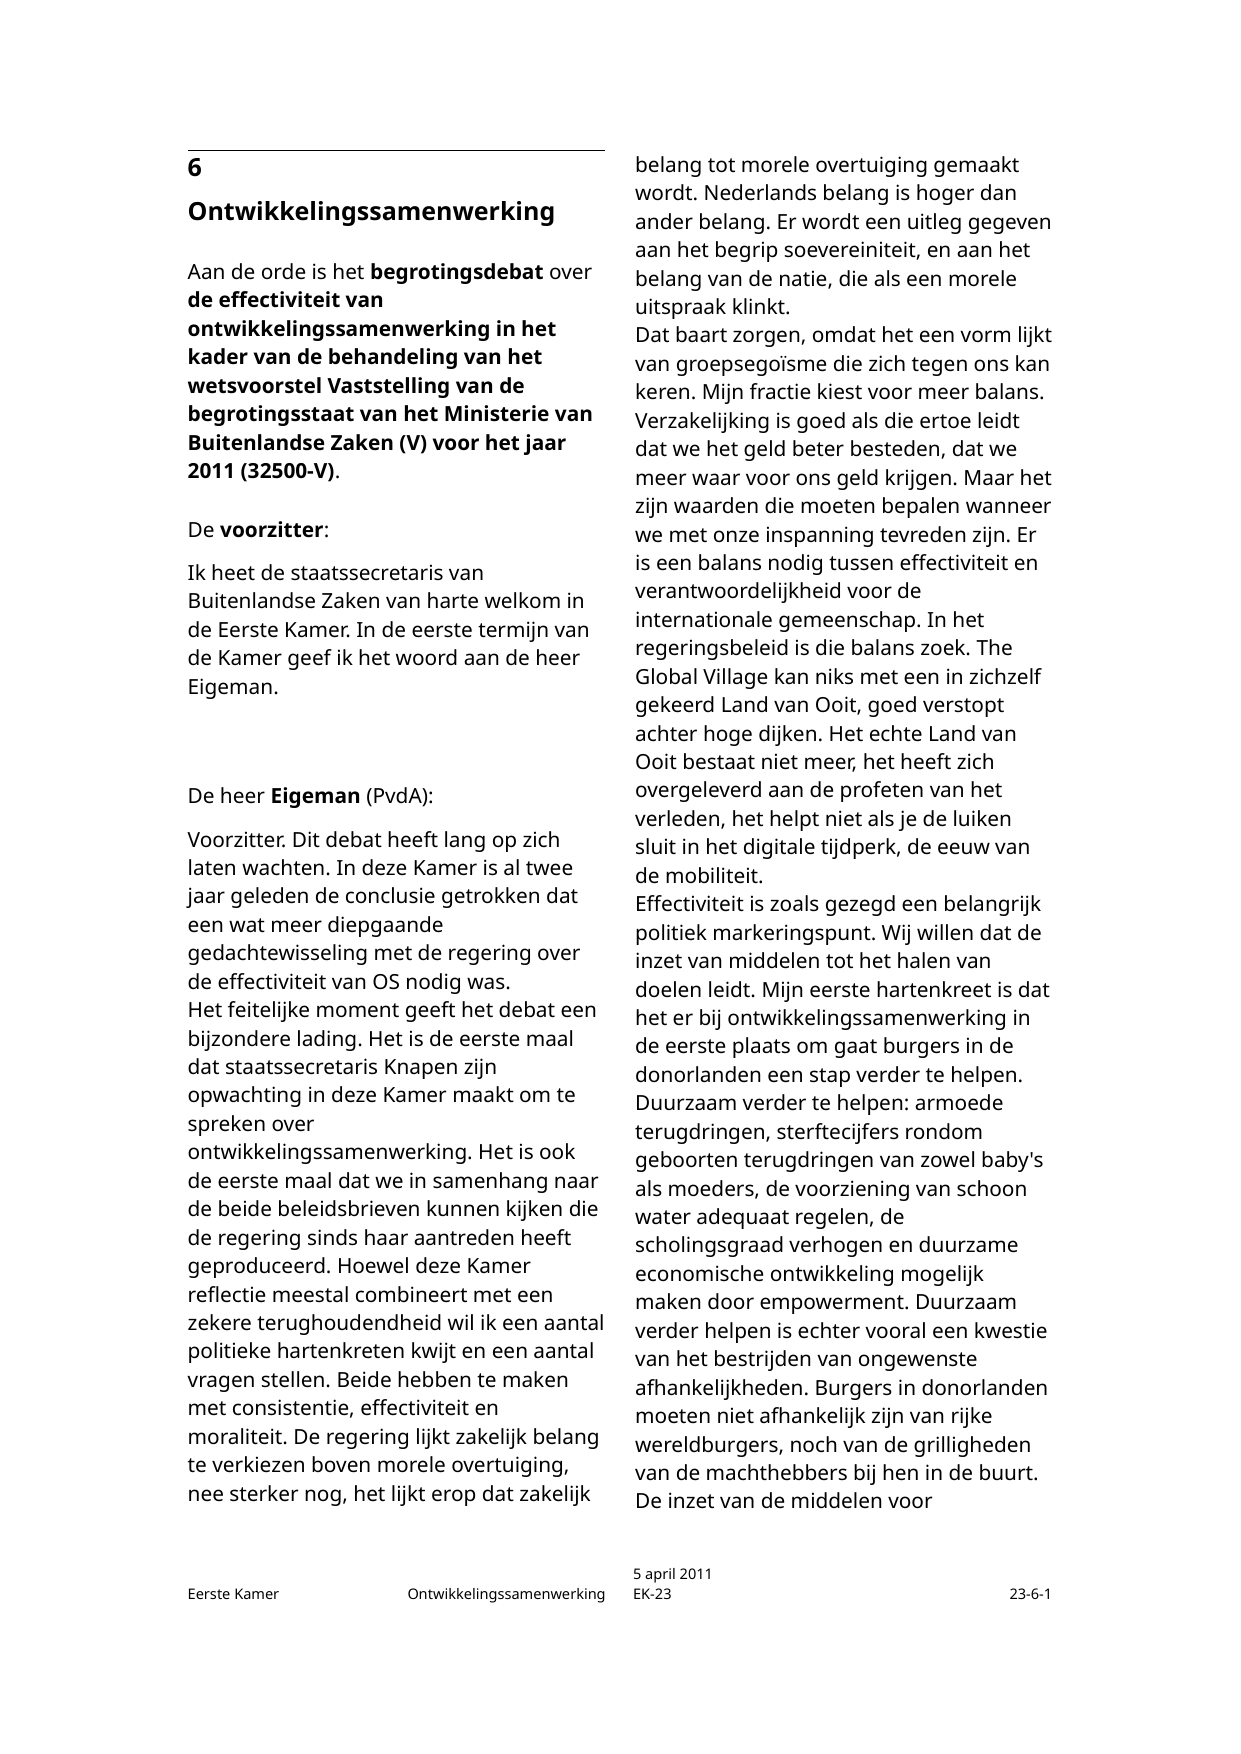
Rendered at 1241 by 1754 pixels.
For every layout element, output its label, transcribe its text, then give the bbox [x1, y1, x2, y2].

text  [187, 730, 605, 759]
text Ik heet de staatssecretaris van Buitenlandse Zaken van harte welkom in de Eerste Kamer. In de eerste termijn van de Kamer geef ik het woord aan de heer Eigeman. [187, 558, 605, 700]
text Voorzitter. Dit debat heeft lang op zich laten wachten. In deze Kamer is al twee jaar geleden de conclusie getrokken dat een wat meer diepgaande gedachtewisseling met de regering over de effectiviteit van OS nodig was. [187, 825, 605, 995]
text Aan de orde is het begrotingsdebat over de effectiviteit van ontwikkelingssamenwerking in het kader van de behandeling van het wetsvoorstel Vaststelling van de begrotingsstaat van het Ministerie van Buitenlandse Zaken (V) voor het jaar 2011 (32500-V). [187, 257, 605, 485]
text Dat baart zorgen, omdat het een vorm lijkt van groepsegoïsme die zich tegen ons kan keren. Mijn fractie kiest voor meer balans. Verzakelijking is goed als die ertoe leidt dat we het geld beter besteden, dat we meer waar voor ons geld krijgen. Maar het zijn waarden die moeten bepalen wanneer we met onze inspanning tevreden zijn. Er is een balans nodig tussen effectiviteit en verantwoordelijkheid voor de internationale gemeenschap. In het regeringsbeleid is die balans zoek. The Global Village kan niks met een in zichzelf gekeerd Land van Ooit, goed verstopt achter hoge dijken. Het echte Land van Ooit bestaat niet meer, het heeft zich overgeleverd aan de profeten van het verleden, het helpt niet als je de luiken sluit in het digitale tijdperk, de eeuw van de mobiliteit. [635, 321, 1053, 889]
text Ontwikkelingssamenwerking [187, 193, 605, 227]
text De heer Eigeman (PvdA): [187, 781, 605, 810]
text Effectiviteit is zoals gezegd een belangrijk politiek markeringspunt. Wij willen dat de inzet van middelen tot het halen van doelen leidt. Mijn eerste hartenkreet is dat het er bij ontwikkelingssamenwerking in de eerste plaats om gaat burgers in de donorlanden een stap verder te helpen. Duurzaam verder te helpen: armoede terugdringen, sterftecijfers rondom geboorten terugdringen van zowel baby's als moeders, de voorziening van schoon water adequaat regelen, de scholingsgraad verhogen en duurzame economische ontwikkeling mogelijk maken door empowerment. Duurzaam verder helpen is echter vooral een kwestie van het bestrijden van ongewenste afhankelijkheden. Burgers in donorlanden moeten niet afhankelijk zijn van rijke wereldburgers, noch van de grilligheden van de machthebbers bij hen in de buurt. De inzet van de middelen voor [635, 889, 1053, 1515]
text 6 [187, 151, 605, 184]
text De voorzitter: [187, 515, 605, 543]
text Het feitelijke moment geeft het debat een bijzondere lading. Het is de eerste maal dat staatssecretaris Knapen zijn opwachting in deze Kamer maakt om te spreken over ontwikkelingssamenwerking. Het is ook de eerste maal dat we in samenhang naar de beide beleidsbrieven kunnen kijken die de regering sinds haar aantreden heeft geproduceerd. Hoewel deze Kamer reflectie meestal combineert met een zekere terughoudendheid wil ik een aantal politieke hartenkreten kwijt en een aantal vragen stellen. Beide hebben te maken met consistentie, effectiviteit en moraliteit. De regering lijkt zakelijk belang te verkiezen boven morele overtuiging, nee sterker nog, het lijkt erop dat zakelijk [187, 995, 605, 1507]
text belang tot morele overtuiging gemaakt wordt. Nederlands belang is hoger dan ander belang. Er wordt een uitleg gegeven aan het begrip soevereiniteit, en aan het belang van de natie, die als een morele uitspraak klinkt. [635, 150, 1053, 321]
